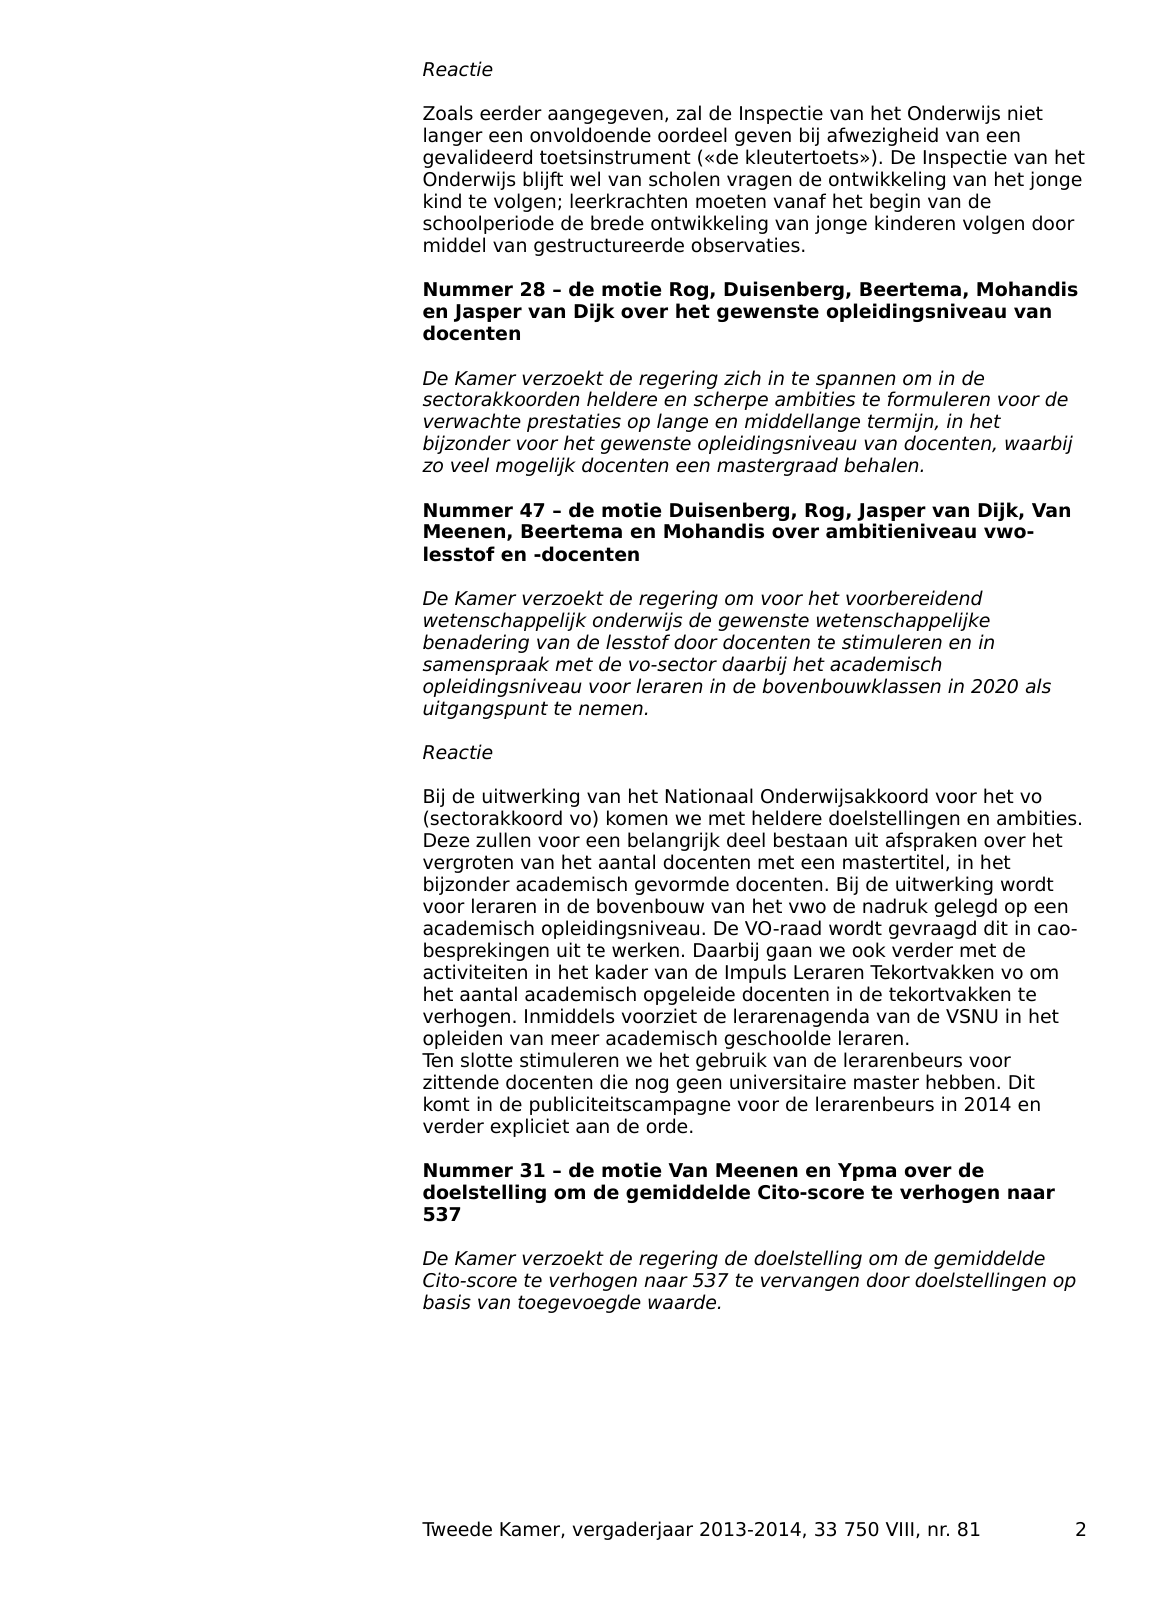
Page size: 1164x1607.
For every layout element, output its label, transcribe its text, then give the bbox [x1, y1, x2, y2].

subtitle Nummer 28 – de motie Rog, Duisenberg, Beertema, Mohandis en Jasper van Dijk over het gewenste opleidingsniveau van docenten [422, 279, 1087, 345]
text De Kamer verzoekt de regering zich in te spannen om in de sectorakkoorden heldere en scherpe ambities te formuleren voor de verwachte prestaties op lange en middellange termijn, in het bijzonder voor het gewenste opleidingsniveau van docenten, waarbij zo veel mogelijk docenten een mastergraad behalen. [422, 367, 1087, 477]
text Zoals eerder aangegeven, zal de Inspectie van het Onderwijs niet langer een onvoldoende oordeel geven bij afwezigheid van een gevalideerd toetsinstrument («de kleutertoets»). De Inspectie van het Onderwijs blijft wel van scholen vragen de ontwikkeling van het jonge kind te volgen; leerkrachten moeten vanaf het begin van de schoolperiode de brede ontwikkeling van jonge kinderen volgen door middel van gestructureerde observaties. [422, 103, 1087, 257]
subtitle Reactie [422, 742, 1087, 764]
text De Kamer verzoekt de regering de doelstelling om de gemiddelde Cito-score te verhogen naar 537 te vervangen door doelstellingen op basis van toegevoegde waarde. [422, 1248, 1087, 1314]
text De Kamer verzoekt de regering om voor het voorbereidend wetenschappelijk onderwijs de gewenste wetenschappelijke benadering van de lesstof door docenten te stimuleren en in samenspraak met de vo-sector daarbij het academisch opleidingsniveau voor leraren in de bovenbouwklassen in 2020 als uitgangspunt te nemen. [422, 588, 1087, 719]
subtitle Nummer 31 – de motie Van Meenen en Ypma over de doelstelling om de gemiddelde Cito-score te verhogen naar 537 [422, 1160, 1087, 1226]
text Ten slotte stimuleren we het gebruik van de lerarenbeurs voor zittende docenten die nog geen universitaire master hebben. Dit komt in de publiciteitscampagne voor de lerarenbeurs in 2014 en verder expliciet aan de orde. [422, 1049, 1087, 1137]
subtitle Reactie [422, 59, 1087, 81]
text Bij de uitwerking van het Nationaal Onderwijsakkoord voor het vo (sectorakkoord vo) komen we met heldere doelstellingen en ambities. Deze zullen voor een belangrijk deel bestaan uit afspraken over het vergroten van het aantal docenten met een mastertitel, in het bijzonder academisch gevormde docenten. Bij de uitwerking wordt voor leraren in de bovenbouw van het vwo de nadruk gelegd op een academisch opleidingsniveau. De VO-raad wordt gevraagd dit in cao-besprekingen uit te werken. Daarbij gaan we ook verder met de activiteiten in het kader van de Impuls Leraren Tekortvakken vo om het aantal academisch opgeleide docenten in de tekortvakken te verhogen. Inmiddels voorziet de lerarenagenda van de VSNU in het opleiden van meer academisch geschoolde leraren. [422, 786, 1087, 1049]
subtitle Nummer 47 – de motie Duisenberg, Rog, Jasper van Dijk, Van Meenen, Beertema en Mohandis over ambitieniveau vwo-lesstof en -docenten [422, 499, 1087, 565]
